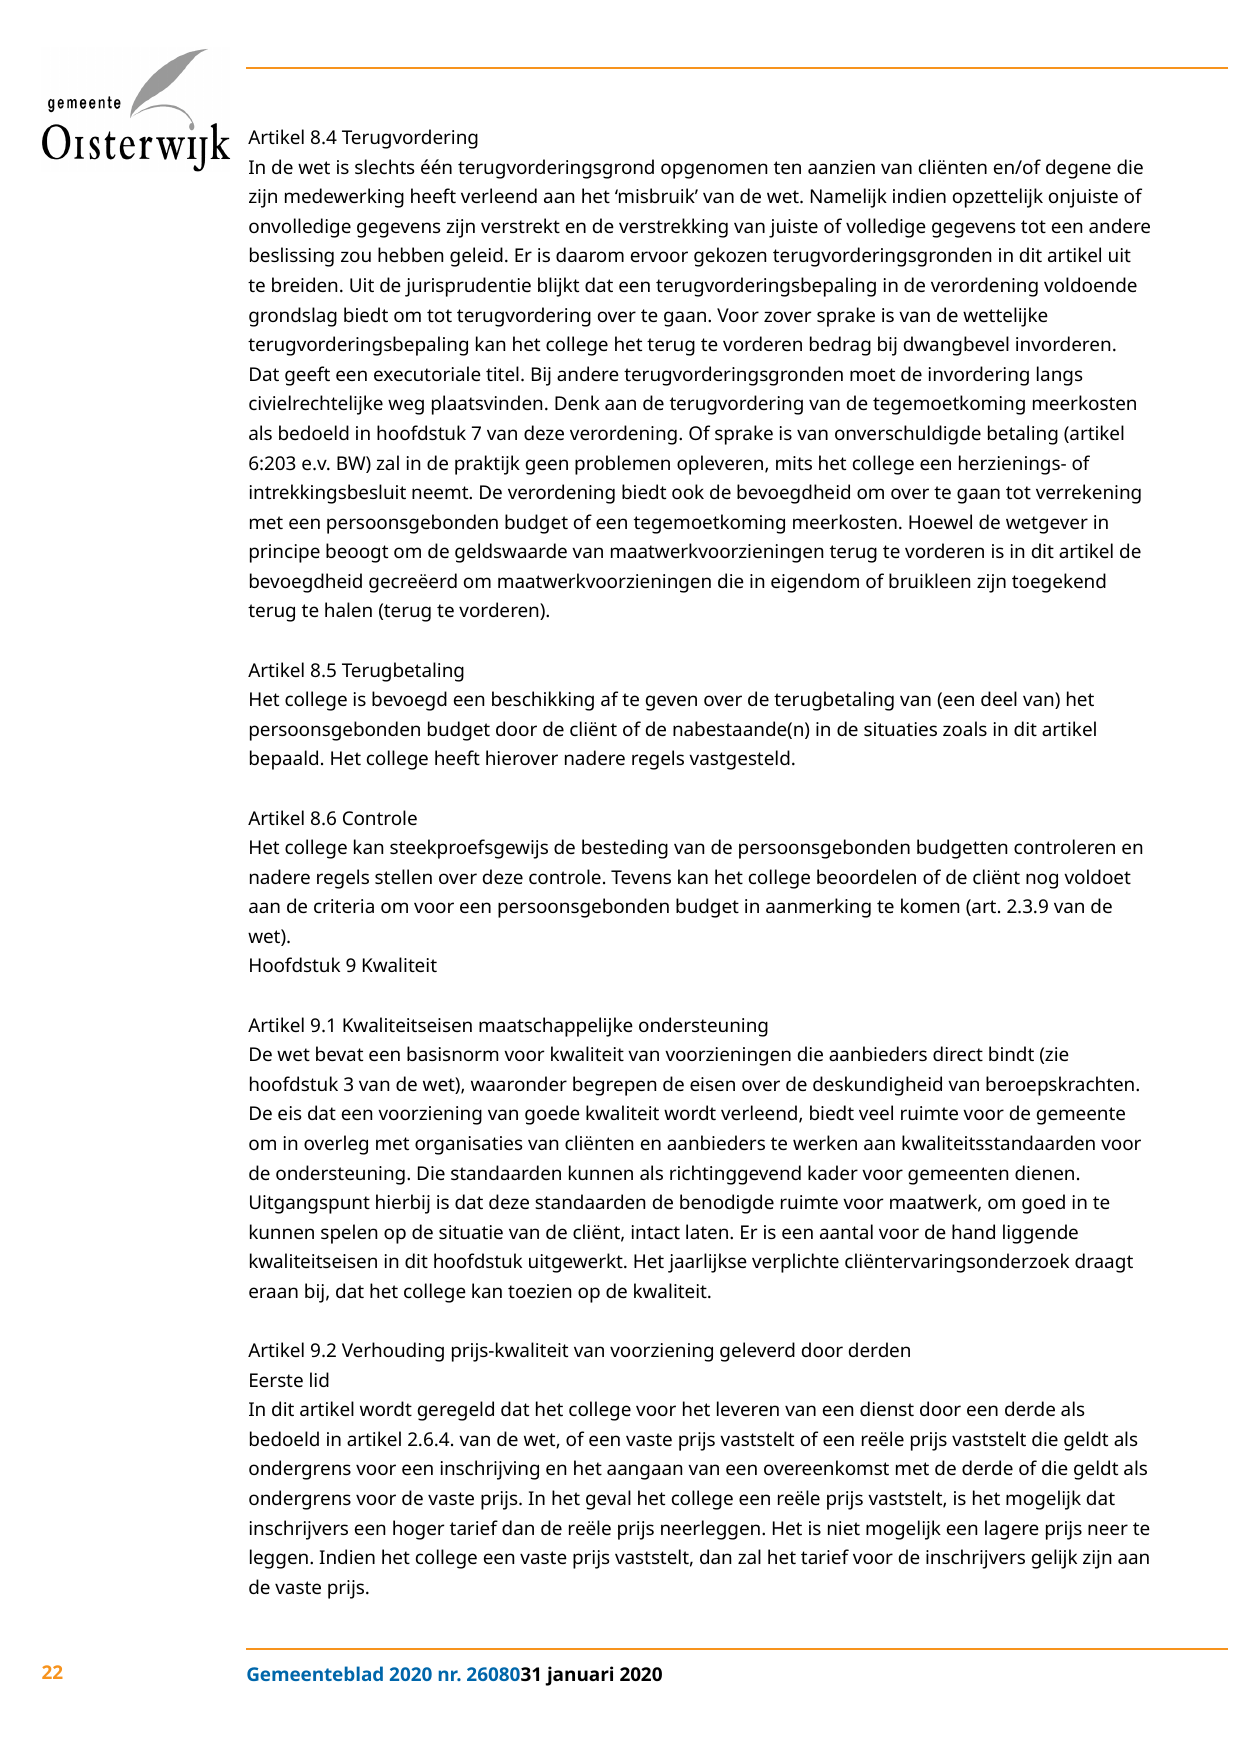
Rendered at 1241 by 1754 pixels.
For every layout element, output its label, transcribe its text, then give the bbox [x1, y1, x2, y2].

text Het college kan steekproefsgewijs de besteding van de persoonsgebonden budgetten controleren en nadere regels stellen over deze controle. Tevens kan het college beoordelen of de cliënt nog voldoet aan de criteria om voor een persoonsgebonden budget in aanmerking te komen (art. 2.3.9 van de wet). [248, 834, 1152, 949]
text Artikel 9.1 Kwaliteitseisen maatschappelijke ondersteuning [248, 1012, 1152, 1038]
text Eerste lid [248, 1367, 1152, 1393]
text De wet bevat een basisnorm voor kwaliteit van voorzieningen die aanbieders direct bindt (zie hoofdstuk 3 van de wet), waaronder begrepen de eisen over de deskundigheid van beroepskrachten. [248, 1041, 1152, 1097]
text Artikel 8.4 Terugvordering [248, 124, 1152, 150]
text In dit artikel wordt geregeld dat het college voor het leveren van een dienst door een derde als bedoeld in artikel 2.6.4. van de wet, of een vaste prijs vaststelt of een reële prijs vaststelt die geldt als ondergrens voor een inschrijving en het aangaan van een overeenkomst met de derde of die geldt als ondergrens voor de vaste prijs. In het geval het college een reële prijs vaststelt, is het mogelijk dat inschrijvers een hoger tarief dan de reële prijs neerleggen. Het is niet mogelijk een lagere prijs neer te leggen. Indien het college een vaste prijs vaststelt, dan zal het tarief voor de inschrijvers gelijk zijn aan de vaste prijs. [248, 1396, 1152, 1600]
picture [41, 47, 231, 172]
text Artikel 8.6 Controle [248, 805, 1152, 831]
text Artikel 9.2 Verhouding prijs-kwaliteit van voorziening geleverd door derden [248, 1337, 1152, 1363]
text In de wet is slechts één terugvorderingsgrond opgenomen ten aanzien van cliënten en/of degene die zijn medewerking heeft verleend aan het ‘misbruik’ van de wet. Namelijk indien opzettelijk onjuiste of onvolledige gegevens zijn verstrekt en de verstrekking van juiste of volledige gegevens tot een andere beslissing zou hebben geleid. Er is daarom ervoor gekozen terugvorderingsgronden in dit artikel uit te breiden. Uit de jurisprudentie blijkt dat een terugvorderingsbepaling in de verordening voldoende grondslag biedt om tot terugvordering over te gaan. Voor zover sprake is van de wettelijke terugvorderingsbepaling kan het college het terug te vorderen bedrag bij dwangbevel invorderen. Dat geeft een executoriale titel. Bij andere terugvorderingsgronden moet de invordering langs civielrechtelijke weg plaatsvinden. Denk aan de terugvordering van de tegemoetkoming meerkosten als bedoeld in hoofdstuk 7 van deze verordening. Of sprake is van onverschuldigde betaling (artikel 6:203 e.v. BW) zal in de praktijk geen problemen opleveren, mits het college een herzienings- of intrekkingsbesluit neemt. De verordening biedt ook de bevoegdheid om over te gaan tot verrekening met een persoonsgebonden budget of een tegemoetkoming meerkosten. Hoewel de wetgever in principe beoogt om de geldswaarde van maatwerkvoorzieningen terug te vorderen is in dit artikel de bevoegdheid gecreëerd om maatwerkvoorzieningen die in eigendom of bruikleen zijn toegekend terug te halen (terug te vorderen). [248, 154, 1152, 623]
text Artikel 8.5 Terugbetaling [248, 657, 1152, 683]
text Hoofdstuk 9 Kwaliteit [248, 953, 1152, 978]
text Het college is bevoegd een beschikking af te geven over de terugbetaling van (een deel van) het persoonsgebonden budget door de cliënt of de nabestaande(n) in de situaties zoals in dit artikel bepaald. Het college heeft hierover nadere regels vastgesteld. [248, 686, 1152, 771]
text De eis dat een voorziening van goede kwaliteit wordt verleend, biedt veel ruimte voor de gemeente om in overleg met organisaties van cliënten en aanbieders te werken aan kwaliteitsstandaarden voor de ondersteuning. Die standaarden kunnen als richtinggevend kader voor gemeenten dienen. Uitgangspunt hierbij is dat deze standaarden de benodigde ruimte voor maatwerk, om goed in te kunnen spelen op de situatie van de cliënt, intact laten. Er is een aantal voor de hand liggende kwaliteitseisen in dit hoofdstuk uitgewerkt. Het jaarlijkse verplichte cliëntervaringsonderzoek draagt eraan bij, dat het college kan toezien op de kwaliteit. [248, 1101, 1152, 1304]
